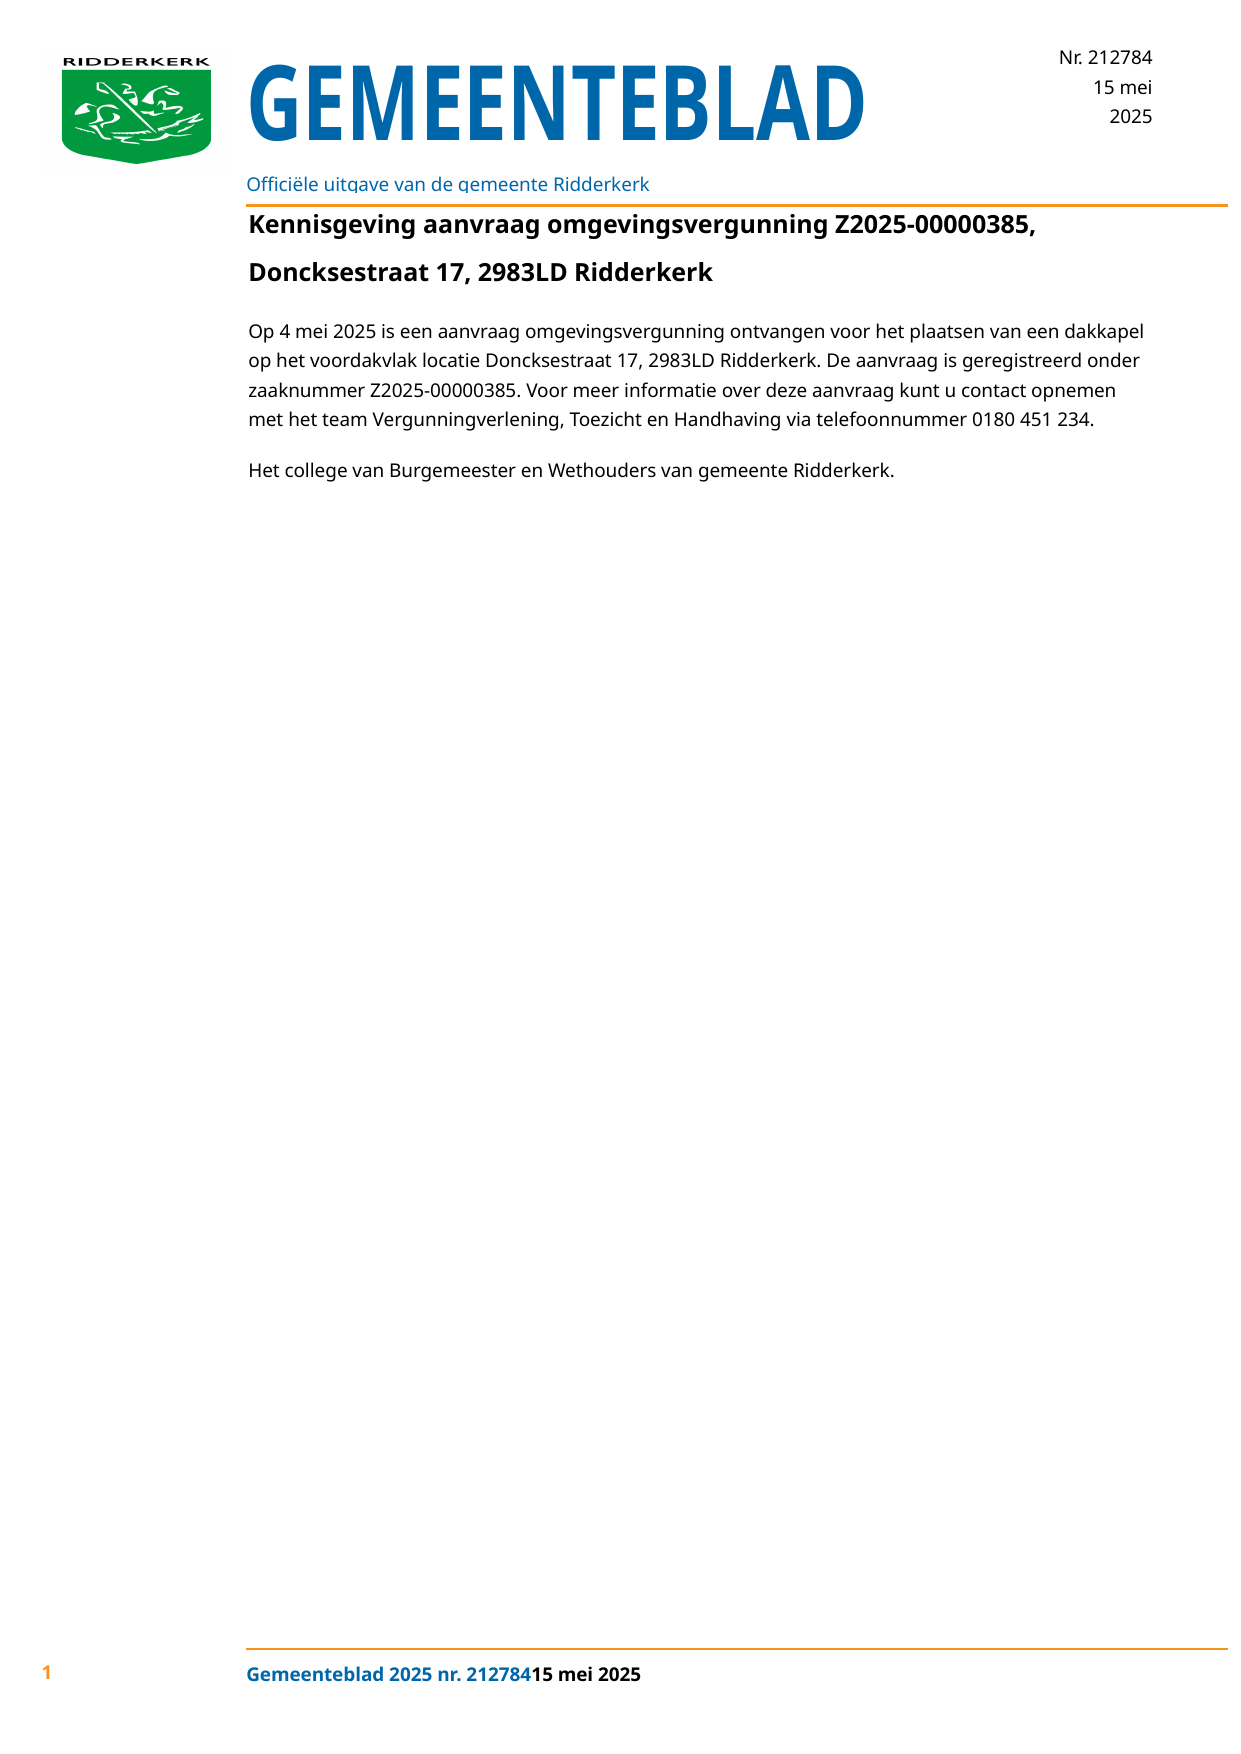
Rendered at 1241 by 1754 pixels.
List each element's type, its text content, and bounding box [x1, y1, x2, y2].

picture [41, 47, 231, 172]
text Kennisgeving aanvraag omgevingsvergunning Z2025-00000385, Doncksestraat 17, 2983LD Ridderkerk [248, 207, 1152, 288]
text Het college van Burgemeester en Wethouders van gemeente Ridderkerk. [248, 457, 1152, 483]
text Op 4 mei 2025 is een aanvraag omgevingsvergunning ontvangen voor het plaatsen van een dakkapel op het voordakvlak locatie Doncksestraat 17, 2983LD Ridderkerk. De aanvraag is geregistreerd onder zaaknummer Z2025-00000385. Voor meer informatie over deze aanvraag kunt u contact opnemen met het team Vergunningverlening, Toezicht en Handhaving via telefoonnummer 0180 451 234. [248, 318, 1152, 432]
